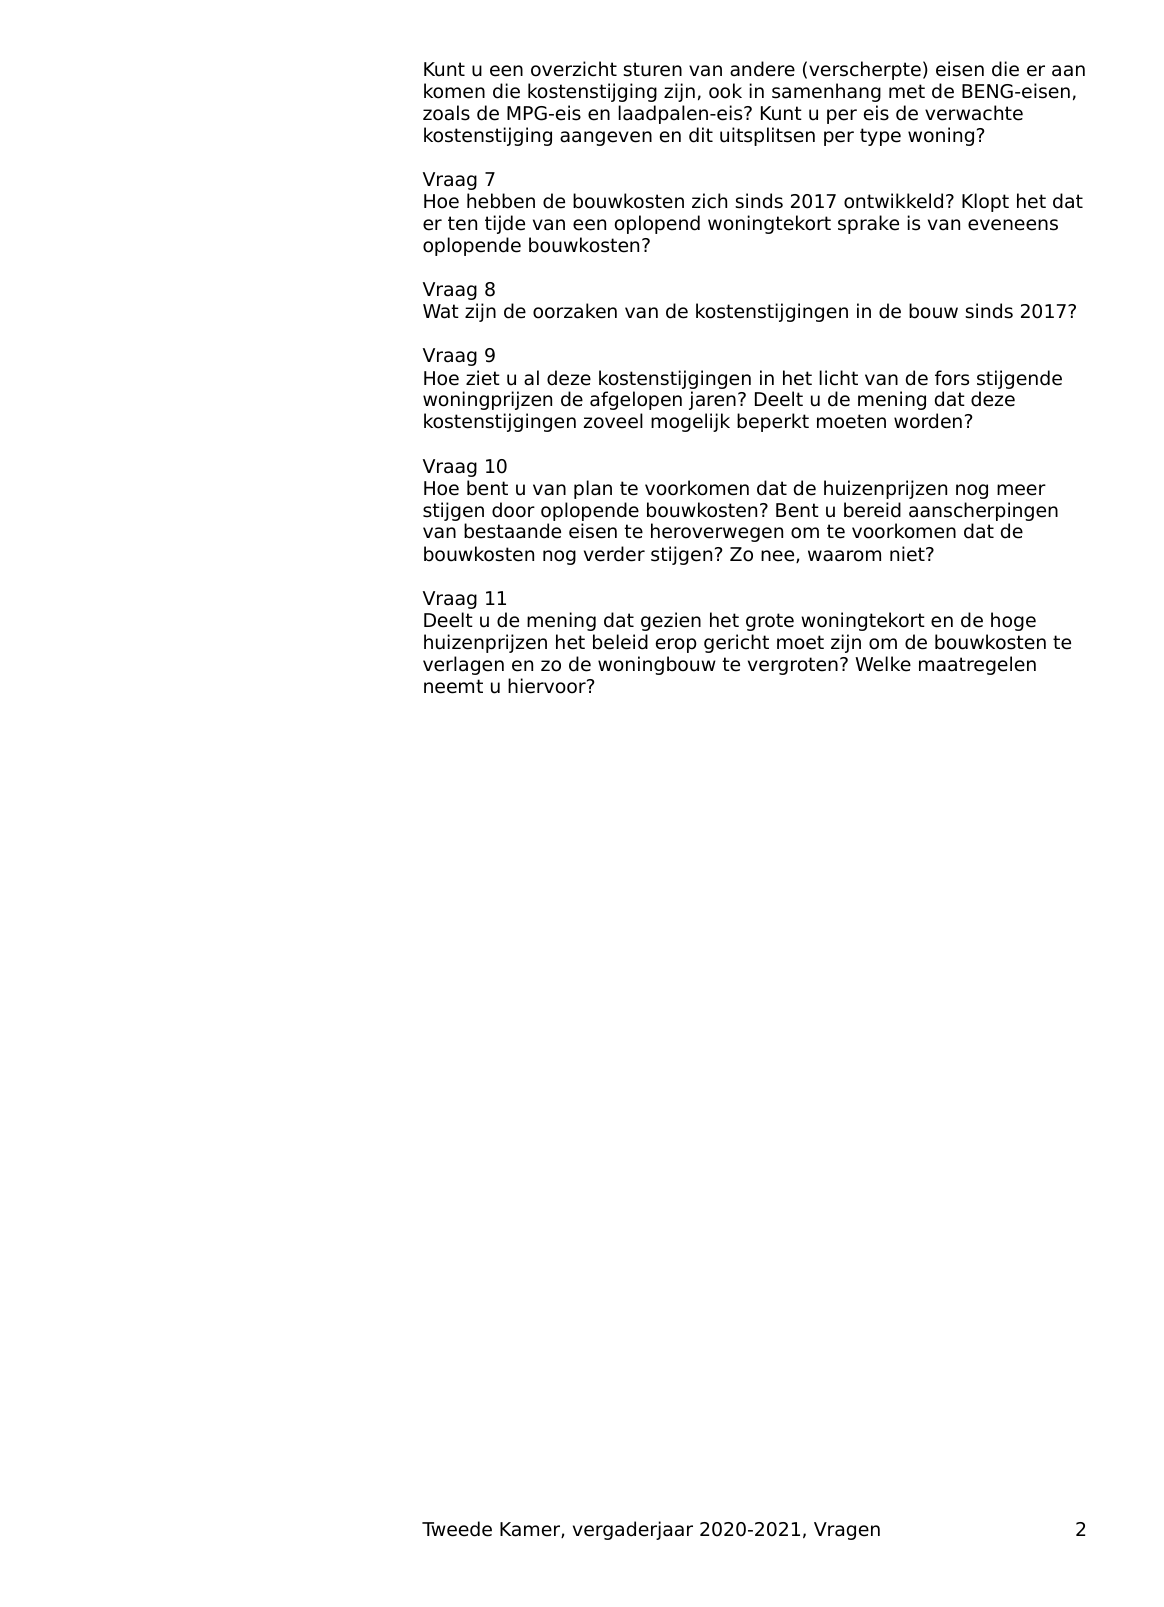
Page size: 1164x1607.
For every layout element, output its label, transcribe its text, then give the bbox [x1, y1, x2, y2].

text Hoe ziet u al deze kostenstijgingen in het licht van de fors stijgende woningprijzen de afgelopen jaren? Deelt u de mening dat deze kostenstijgingen zoveel mogelijk beperkt moeten worden? [422, 367, 1087, 433]
text Hoe bent u van plan te voorkomen dat de huizenprijzen nog meer stijgen door oplopende bouwkosten? Bent u bereid aanscherpingen van bestaande eisen te heroverwegen om te voorkomen dat de bouwkosten nog verder stijgen? Zo nee, waarom niet? [422, 477, 1087, 565]
text Vraag 11 [422, 588, 1087, 609]
text Deelt u de mening dat gezien het grote woningtekort en de hoge huizenprijzen het beleid erop gericht moet zijn om de bouwkosten te verlagen en zo de woningbouw te vergroten? Welke maatregelen neemt u hiervoor? [422, 609, 1087, 697]
text Vraag 8 [422, 279, 1087, 301]
text Vraag 9 [422, 345, 1087, 367]
text Hoe hebben de bouwkosten zich sinds 2017 ontwikkeld? Klopt het dat er ten tijde van een oplopend woningtekort sprake is van eveneens oplopende bouwkosten? [422, 191, 1087, 257]
text Vraag 7 [422, 169, 1087, 191]
text Kunt u een overzicht sturen van andere (verscherpte) eisen die er aan komen die kostenstijging zijn, ook in samenhang met de BENG-eisen, zoals de MPG-eis en laadpalen-eis? Kunt u per eis de verwachte kostenstijging aangeven en dit uitsplitsen per type woning? [422, 59, 1087, 147]
text Wat zijn de oorzaken van de kostenstijgingen in de bouw sinds 2017? [422, 301, 1087, 323]
text Vraag 10 [422, 456, 1087, 477]
